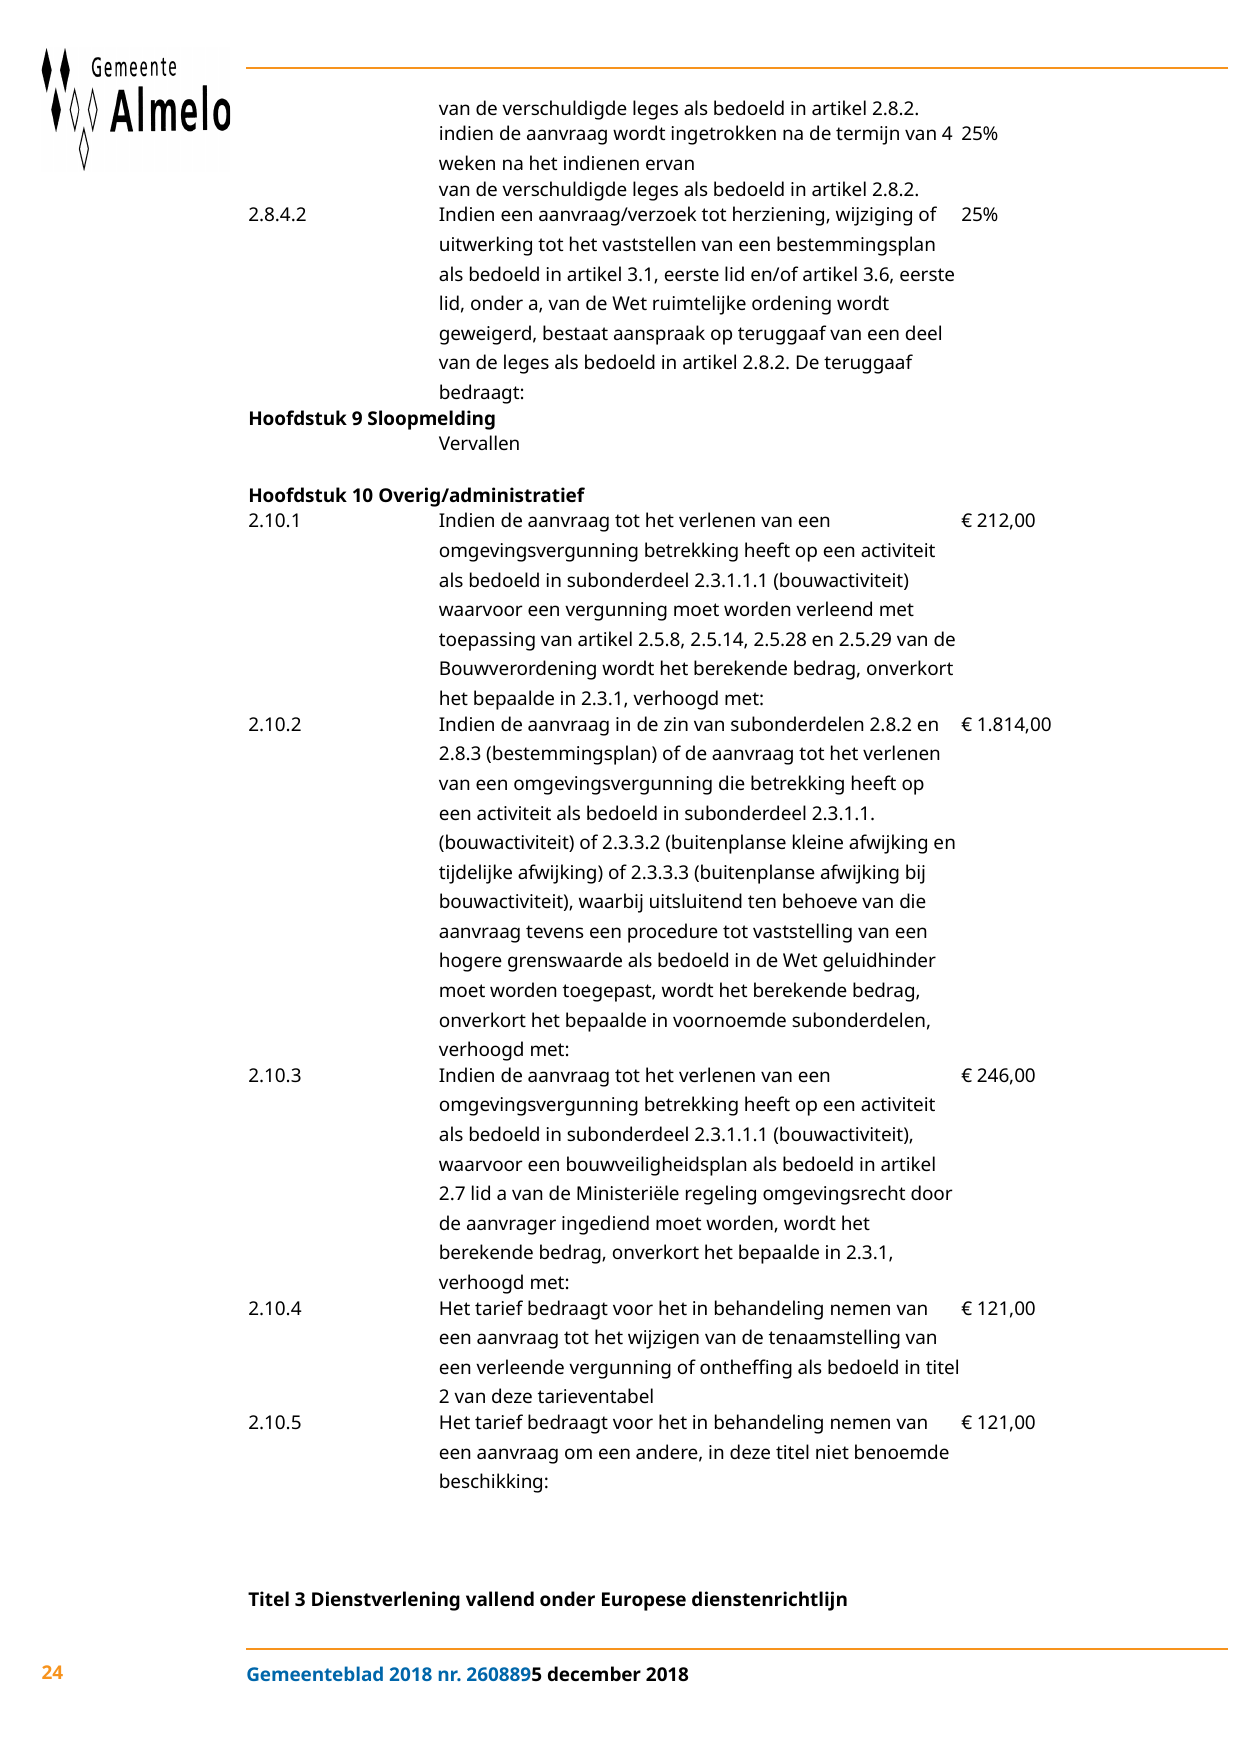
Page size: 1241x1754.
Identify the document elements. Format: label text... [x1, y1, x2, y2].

table_cell [248, 176, 439, 202]
table_header Titel 3 Dienstverlening vallend onder Europese dienstenrichtlijn [248, 1586, 966, 1612]
table_cell [248, 121, 439, 176]
table_cell [248, 456, 439, 482]
table_cell € 121,00 [961, 1295, 1152, 1409]
table_cell [248, 95, 439, 121]
table_cell € 212,00 [961, 508, 1152, 711]
table_cell € 121,00 [961, 1409, 1152, 1494]
table_cell 2.10.2 [248, 711, 439, 1062]
table_cell Vervallen [439, 431, 961, 456]
table_cell Het tarief bedraagt voor het in behandeling nemen van een aanvraag om een andere, in deze titel niet benoemde beschikking: [439, 1409, 961, 1494]
table_cell van de verschuldigde leges als bedoeld in artikel 2.8.2. [439, 95, 961, 121]
table_cell Het tarief bedraagt voor het in behandeling nemen van een aanvraag tot het wijzigen van de tenaamstelling van een verleende vergunning of ontheffing als bedoeld in titel 2 van deze tarieventabel [439, 1295, 961, 1409]
table_cell Indien een aanvraag/verzoek tot herziening, wijziging of uitwerking tot het vaststellen van een bestemmingsplan als bedoeld in artikel 3.1, eerste lid en/of artikel 3.6, eerste lid, onder a, van de Wet ruimtelijke ordening wordt geweigerd, bestaat aanspraak op teruggaaf van een deel van de leges als bedoeld in artikel 2.8.2. De teruggaaf bedraagt: [439, 202, 961, 405]
table_header [966, 1586, 1152, 1612]
table_cell 25% [961, 202, 1152, 405]
table_cell [961, 405, 1152, 431]
table_cell Hoofdstuk 9 Sloopmelding [248, 405, 961, 431]
table_cell [439, 456, 961, 482]
table_cell Indien de aanvraag in de zin van subonderdelen 2.8.2 en 2.8.3 (bestemmingsplan) of de aanvraag tot het verlenen van een omgevingsvergunning die betrekking heeft op een activiteit als bedoeld in subonderdeel 2.3.1.1. (bouwactiviteit) of 2.3.3.2 (buitenplanse kleine afwijking en tijdelijke afwijking) of 2.3.3.3 (buitenplanse afwijking bij bouwactiviteit), waarbij uitsluitend ten behoeve van die aanvraag tevens een procedure tot vaststelling van een hogere grenswaarde als bedoeld in de Wet geluidhinder moet worden toegepast, wordt het berekende bedrag, onverkort het bepaalde in voornoemde subonderdelen, verhoogd met: [439, 711, 961, 1062]
table_cell indien de aanvraag wordt ingetrokken na de termijn van 4 weken na het indienen ervan [439, 121, 961, 176]
table_cell [248, 431, 439, 456]
table_cell € 1.814,00 [961, 711, 1152, 1062]
table_cell 2.10.4 [248, 1295, 439, 1409]
table_cell 2.10.5 [248, 1409, 439, 1494]
table_cell 2.10.1 [248, 508, 439, 711]
table_cell Hoofdstuk 10 Overig/administratief [248, 482, 961, 508]
table_cell [961, 95, 1152, 121]
table_cell 25% [961, 121, 1152, 176]
table_cell Indien de aanvraag tot het verlenen van een omgevingsvergunning betrekking heeft op een activiteit als bedoeld in subonderdeel 2.3.1.1.1 (bouwactiviteit) waarvoor een vergunning moet worden verleend met toepassing van artikel 2.5.8, 2.5.14, 2.5.28 en 2.5.29 van de Bouwverordening wordt het berekende bedrag, onverkort het bepaalde in 2.3.1, verhoogd met: [439, 508, 961, 711]
table_cell [961, 456, 1152, 482]
table_cell 2.10.3 [248, 1062, 439, 1295]
table_cell [961, 431, 1152, 456]
table_cell [961, 482, 1152, 508]
table_cell [961, 176, 1152, 202]
table_cell van de verschuldigde leges als bedoeld in artikel 2.8.2. [439, 176, 961, 202]
table_cell 2.8.4.2 [248, 202, 439, 405]
table_cell € 246,00 [961, 1062, 1152, 1295]
picture [41, 47, 231, 172]
table_cell Indien de aanvraag tot het verlenen van een omgevingsvergunning betrekking heeft op een activiteit als bedoeld in subonderdeel 2.3.1.1.1 (bouwactiviteit), waarvoor een bouwveiligheidsplan als bedoeld in artikel 2.7 lid a van de Ministeriële regeling omgevingsrecht door de aanvrager ingediend moet worden, wordt het berekende bedrag, onverkort het bepaalde in 2.3.1, verhoogd met: [439, 1062, 961, 1295]
